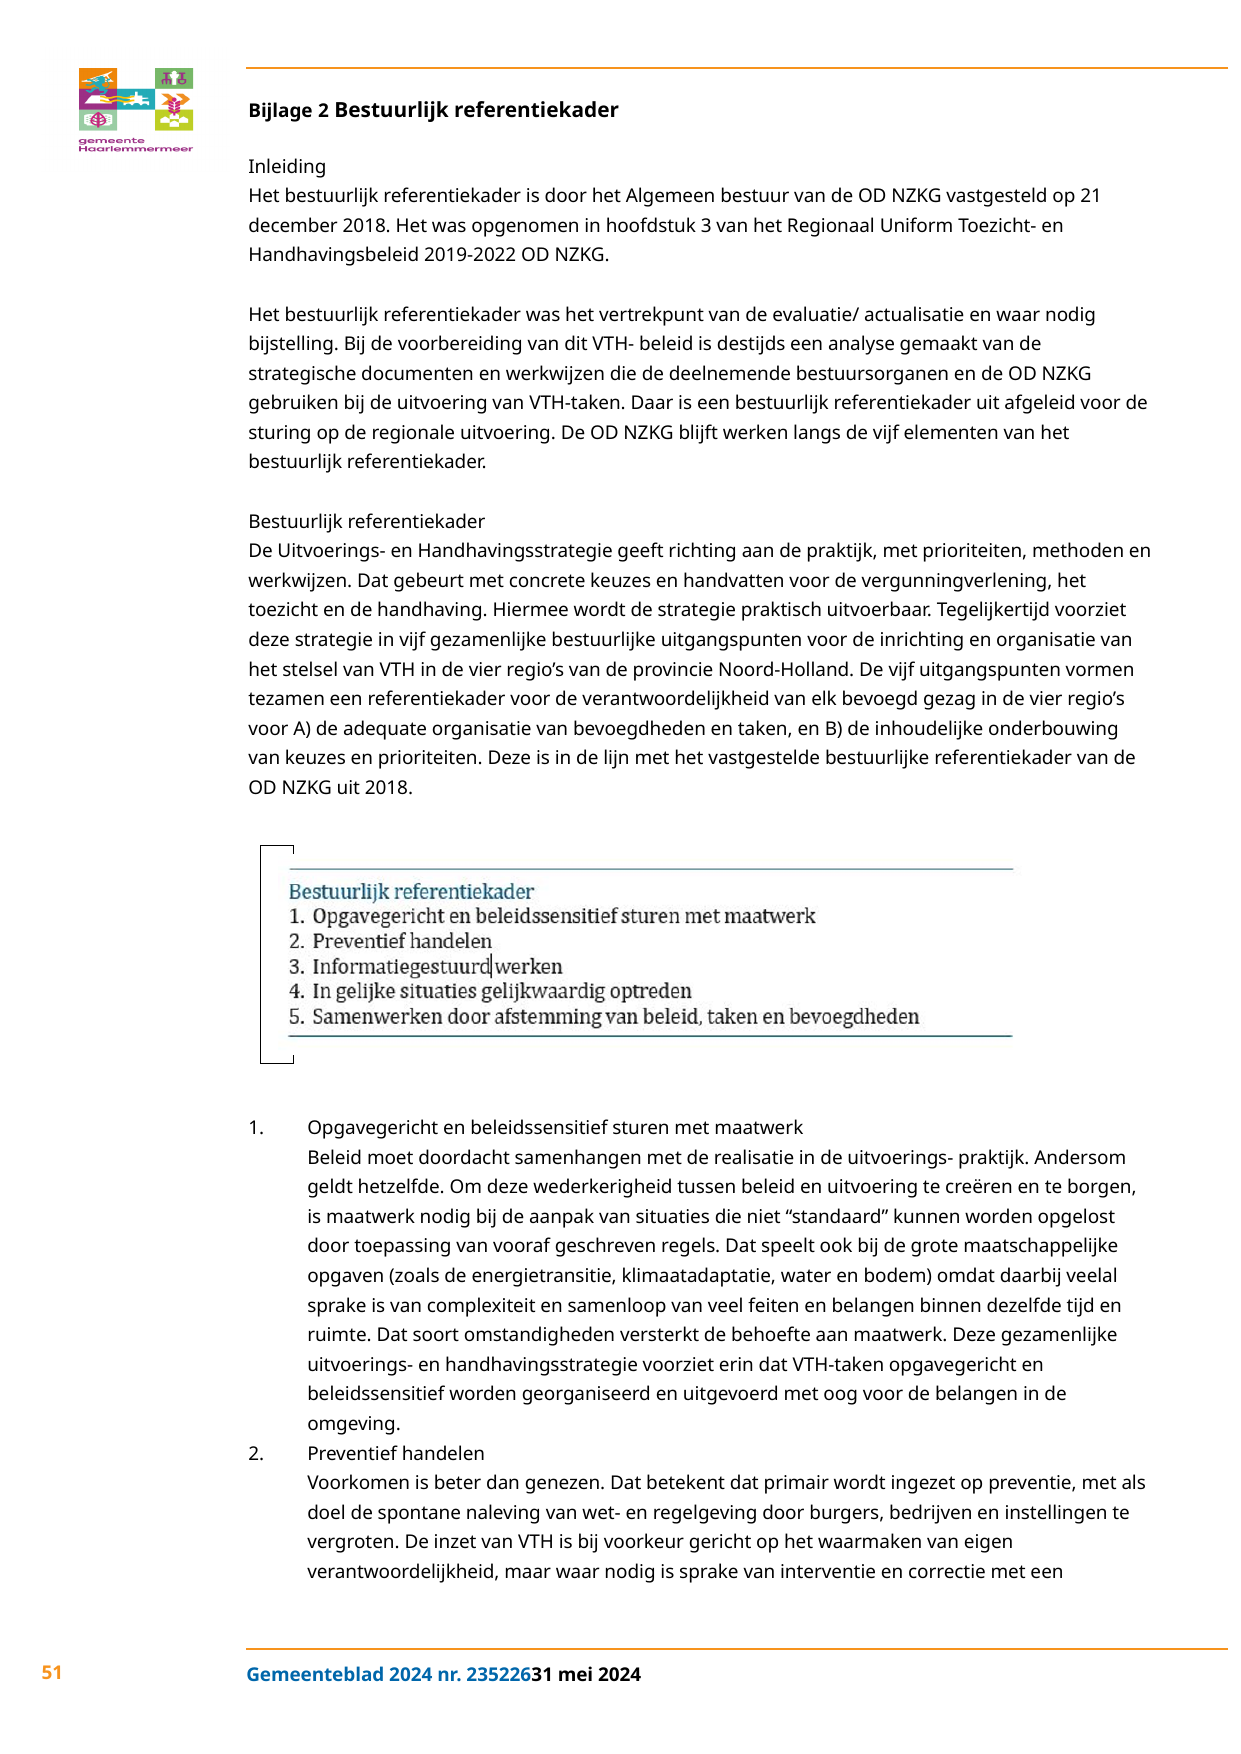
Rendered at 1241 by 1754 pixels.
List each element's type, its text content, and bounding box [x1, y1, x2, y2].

text De Uitvoerings- en Handhavingsstrategie geeft richting aan de praktijk, met prioriteiten, methoden en werkwijzen. Dat gebeurt met concrete keuzes en handvatten voor de vergunningverlening, het toezicht en de handhaving. Hiermee wordt de strategie praktisch uitvoerbaar. Tegelijkertijd voorziet deze strategie in vijf gezamenlijke bestuurlijke uitgangspunten voor de inrichting en organisatie van het stelsel van VTH in de vier regio’s van de provincie Noord-Holland. De vijf uitgangspunten vormen tezamen een referentiekader voor de verantwoordelijkheid van elk bevoegd gezag in de vier regio’s voor A) de adequate organisatie van bevoegdheden en taken, en B) de inhoudelijke onderbouwing van keuzes en prioriteiten. Deze is in de lijn met het vastgestelde bestuurlijke referentiekader van de OD NZKG uit 2018. [248, 537, 1152, 800]
picture [268, 854, 1036, 1055]
text Bestuurlijk referentiekader [248, 508, 1152, 534]
list Beleid moet doordacht samenhangen met de realisatie in de uitvoerings- praktijk. Andersom geldt hetzelfde. Om deze wederkerigheid tussen beleid en uitvoering te creëren en te borgen, is maatwerk nodig bij de aanpak van situaties die niet “standaard” kunnen worden opgelost door toepassing van vooraf geschreven regels. Dat speelt ook bij de grote maatschappelijke opgaven (zoals de energietransitie, klimaatadaptatie, water en bodem) omdat daarbij veelal sprake is van complexiteit en samenloop van veel feiten en belangen binnen dezelfde tijd en ruimte. Dat soort omstandigheden versterkt de behoefte aan maatwerk. Deze gezamenlijke uitvoerings- en handhavingsstrategie voorziet erin dat VTH-taken opgavegericht en beleidssensitief worden georganiseerd en uitgevoerd met oog voor de belangen in de omgeving. [248, 1144, 1152, 1436]
list Preventief handelen [248, 1440, 1152, 1465]
list Voorkomen is beter dan genezen. Dat betekent dat primair wordt ingezet op preventie, met als doel de spontane naleving van wet- en regelgeving door burgers, bedrijven en instellingen te vergroten. De inzet van VTH is bij voorkeur gericht op het waarmaken van eigen verantwoordelijkheid, maar waar nodig is sprake van interventie en correctie met een [248, 1469, 1152, 1584]
text Inleiding [248, 153, 1152, 179]
list Opgavegericht en beleidssensitief sturen met maatwerk [248, 1114, 1152, 1140]
picture [41, 47, 231, 172]
text Bijlage 2 Bestuurlijk referentiekader [248, 95, 1152, 123]
text Het bestuurlijk referentiekader was het vertrekpunt van de evaluatie/ actualisatie en waar nodig bijstelling. Bij de voorbereiding van dit VTH- beleid is destijds een analyse gemaakt van de strategische documenten en werkwijzen die de deelnemende bestuursorganen en de OD NZKG gebruiken bij de uitvoering van VTH-taken. Daar is een bestuurlijk referentiekader uit afgeleid voor de sturing op de regionale uitvoering. De OD NZKG blijft werken langs de vijf elementen van het bestuurlijk referentiekader. [248, 301, 1152, 474]
text Het bestuurlijk referentiekader is door het Algemeen bestuur van de OD NZKG vastgesteld op 21 december 2018. Het was opgenomen in hoofdstuk 3 van het Regionaal Uniform Toezicht- en Handhavingsbeleid 2019-2022 OD NZKG. [248, 182, 1152, 267]
